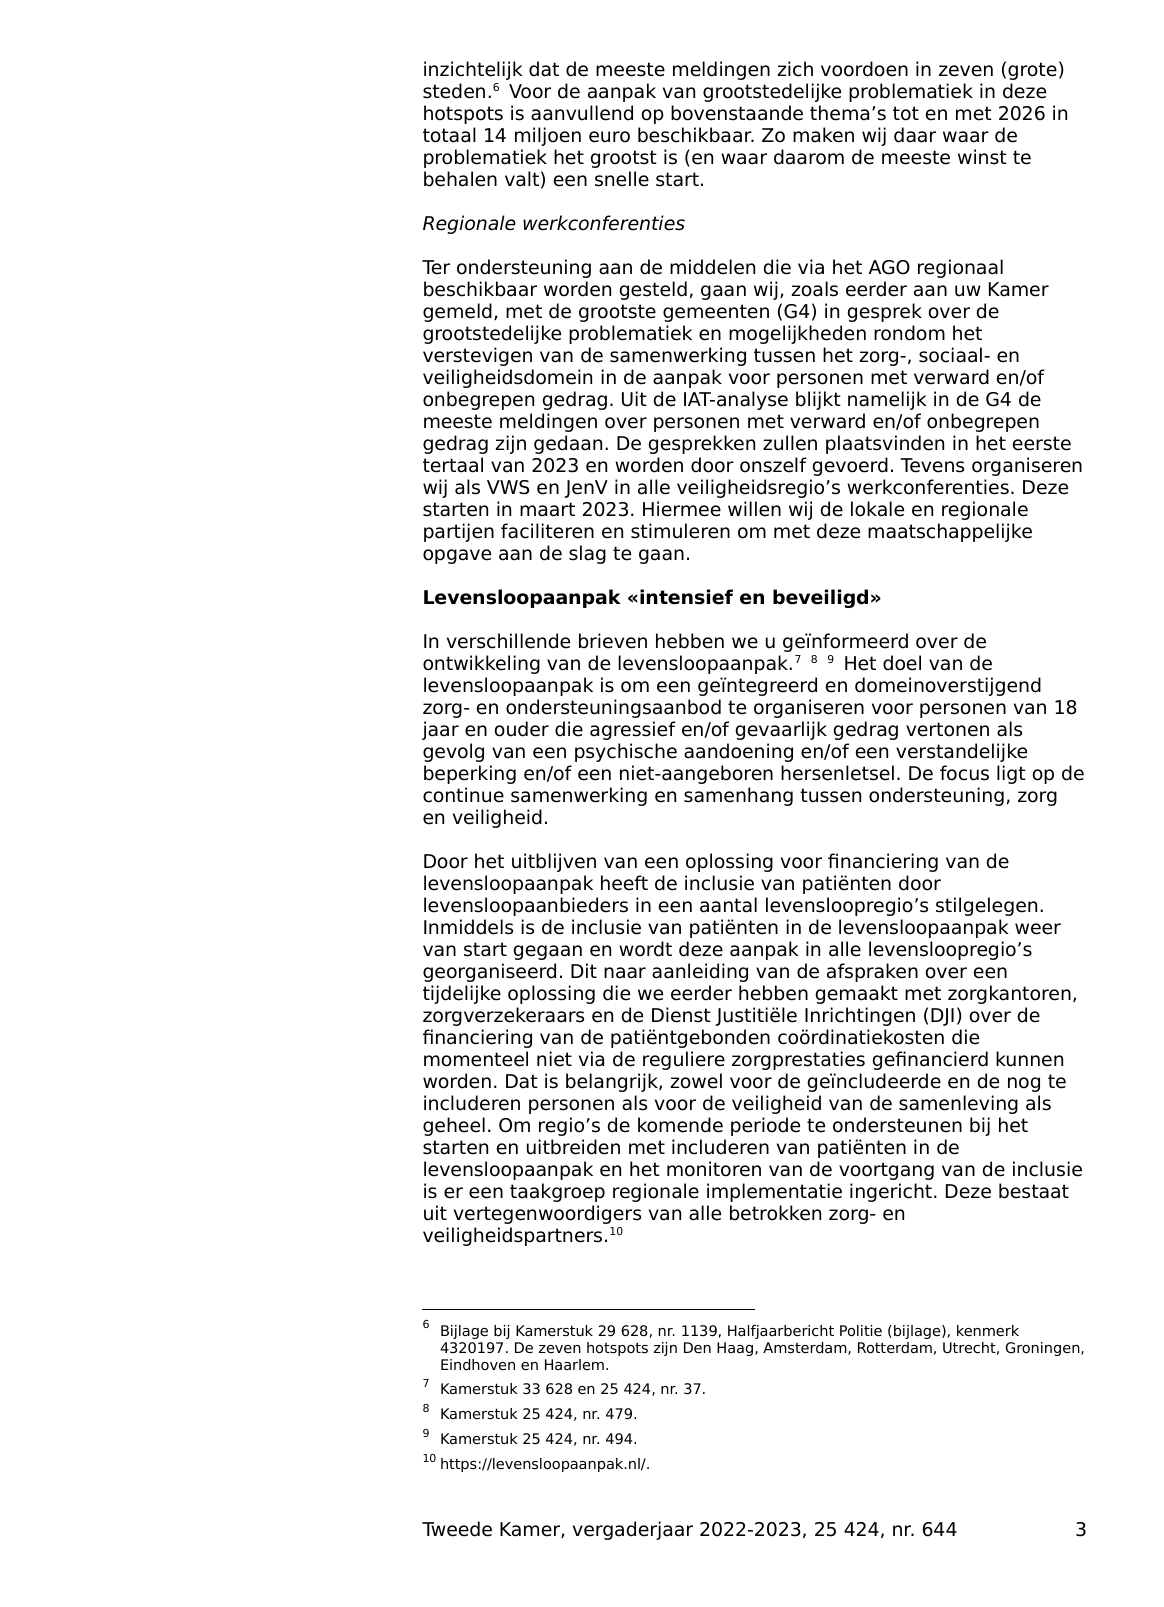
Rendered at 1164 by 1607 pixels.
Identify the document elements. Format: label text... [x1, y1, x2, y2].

text https://levensloopaanpak.nl/. [422, 1452, 1087, 1474]
text In verschillende brieven hebben we u geïnformeerd over de ontwikkeling van de levensloopaanpak. Het doel van de levensloopaanpak is om een geïntegreerd en domeinoverstijgend zorg- en ondersteuningsaanbod te organiseren voor personen van 18 jaar en ouder die agressief en/of gevaarlijk gedrag vertonen als gevolg van een psychische aandoening en/of een verstandelijke beperking en/of een niet-aangeboren hersenletsel. De focus ligt op de continue samenwerking en samenhang tussen ondersteuning, zorg en veiligheid. [422, 631, 1087, 829]
text inzichtelijk dat de meeste meldingen zich voordoen in zeven (grote) steden. Voor de aanpak van grootstedelijke problematiek in deze hotspots is aanvullend op bovenstaande thema’s tot en met 2026 in totaal 14 miljoen euro beschikbaar. Zo maken wij daar waar de problematiek het grootst is (en waar daarom de meeste winst te behalen valt) een snelle start. [422, 59, 1087, 191]
subtitle Levensloopaanpak «intensief en beveiligd» [422, 587, 1087, 609]
text Bijlage bij Kamerstuk 29 628, nr. 1139, Halfjaarbericht Politie (bijlage), kenmerk 4320197. De zeven hotspots zijn Den Haag, Amsterdam, Rotterdam, Utrecht, Groningen, Eindhoven en Haarlem. [422, 1318, 1087, 1374]
text Kamerstuk 33 628 en 25 424, nr. 37. [422, 1377, 1087, 1399]
text Kamerstuk 25 424, nr. 479. [422, 1402, 1087, 1424]
text Door het uitblijven van een oplossing voor financiering van de levensloopaanpak heeft de inclusie van patiënten door levensloopaanbieders in een aantal levensloopregio’s stilgelegen. Inmiddels is de inclusie van patiënten in de levensloopaanpak weer van start gegaan en wordt deze aanpak in alle levensloopregio’s georganiseerd. Dit naar aanleiding van de afspraken over een tijdelijke oplossing die we eerder hebben gemaakt met zorgkantoren, zorgverzekeraars en de Dienst Justitiële Inrichtingen (DJI) over de financiering van de patiëntgebonden coördinatiekosten die momenteel niet via de reguliere zorgprestaties gefinancierd kunnen worden. Dat is belangrijk, zowel voor de geïncludeerde en de nog te includeren personen als voor de veiligheid van de samenleving als geheel. Om regio’s de komende periode te ondersteunen bij het starten en uitbreiden met includeren van patiënten in de levensloopaanpak en het monitoren van de voortgang van de inclusie is er een taakgroep regionale implementatie ingericht. Deze bestaat uit vertegenwoordigers van alle betrokken zorg- en veiligheidspartners. [422, 851, 1087, 1247]
subtitle Regionale werkconferenties [422, 213, 1087, 235]
text Ter ondersteuning aan de middelen die via het AGO regionaal beschikbaar worden gesteld, gaan wij, zoals eerder aan uw Kamer gemeld, met de grootste gemeenten (G4) in gesprek over de grootstedelijke problematiek en mogelijkheden rondom het verstevigen van de samenwerking tussen het zorg-, sociaal- en veiligheidsdomein in de aanpak voor personen met verward en/of onbegrepen gedrag. Uit de IAT-analyse blijkt namelijk in de G4 de meeste meldingen over personen met verward en/of onbegrepen gedrag zijn gedaan. De gesprekken zullen plaatsvinden in het eerste tertaal van 2023 en worden door onszelf gevoerd. Tevens organiseren wij als VWS en JenV in alle veiligheidsregio’s werkconferenties. Deze starten in maart 2023. Hiermee willen wij de lokale en regionale partijen faciliteren en stimuleren om met deze maatschappelijke opgave aan de slag te gaan. [422, 257, 1087, 565]
text Kamerstuk 25 424, nr. 494. [422, 1427, 1087, 1449]
